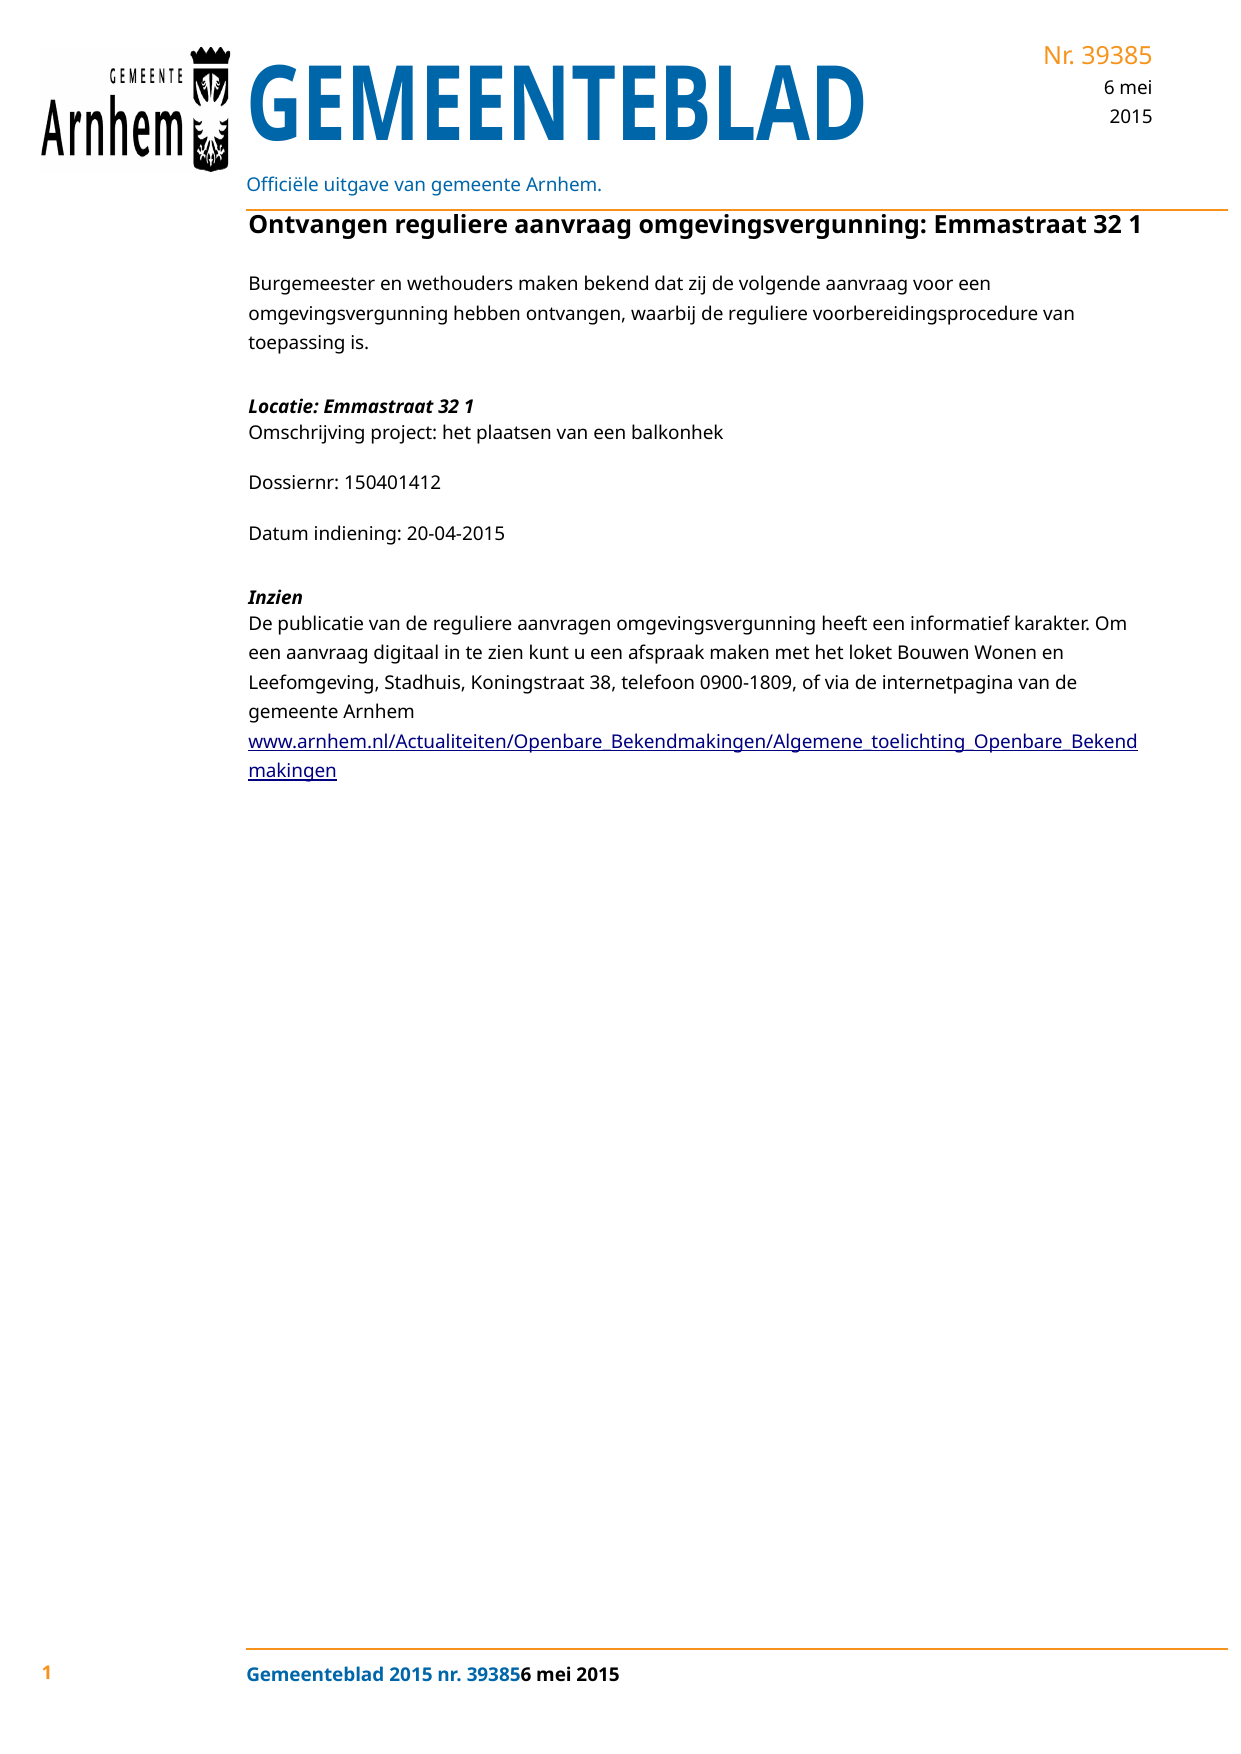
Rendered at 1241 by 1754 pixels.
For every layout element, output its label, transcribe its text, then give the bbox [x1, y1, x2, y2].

text Dossiernr: 150401412 [248, 469, 1152, 495]
text De publicatie van de reguliere aanvragen omgevingsvergunning heeft een informatief karakter. Om een aanvraag digitaal in te zien kunt u een afspraak maken met het loket Bouwen Wonen en Leefomgeving, Stadhuis, Koningstraat 38, telefoon 0900-1809, of via de internetpagina van de gemeente Arnhem www.arnhem.nl/Actualiteiten/Openbare_Bekendmakingen/Algemene_toelichting_Openbare_Bekendmakingen [248, 610, 1152, 783]
text Datum indiening: 20-04-2015 [248, 520, 1152, 546]
picture [41, 47, 231, 172]
text Ontvangen reguliere aanvraag omgevingsvergunning: Emmastraat 32 1 [248, 211, 1152, 241]
text Locatie: Emmastraat 32 1 [248, 393, 1152, 419]
text Inzien [248, 584, 1152, 610]
text Burgemeester en wethouders maken bekend dat zij de volgende aanvraag voor een omgevingsvergunning hebben ontvangen, waarbij de reguliere voorbereidingsprocedure van toepassing is. [248, 270, 1152, 355]
text Omschrijving project: het plaatsen van een balkonhek [248, 419, 1152, 445]
